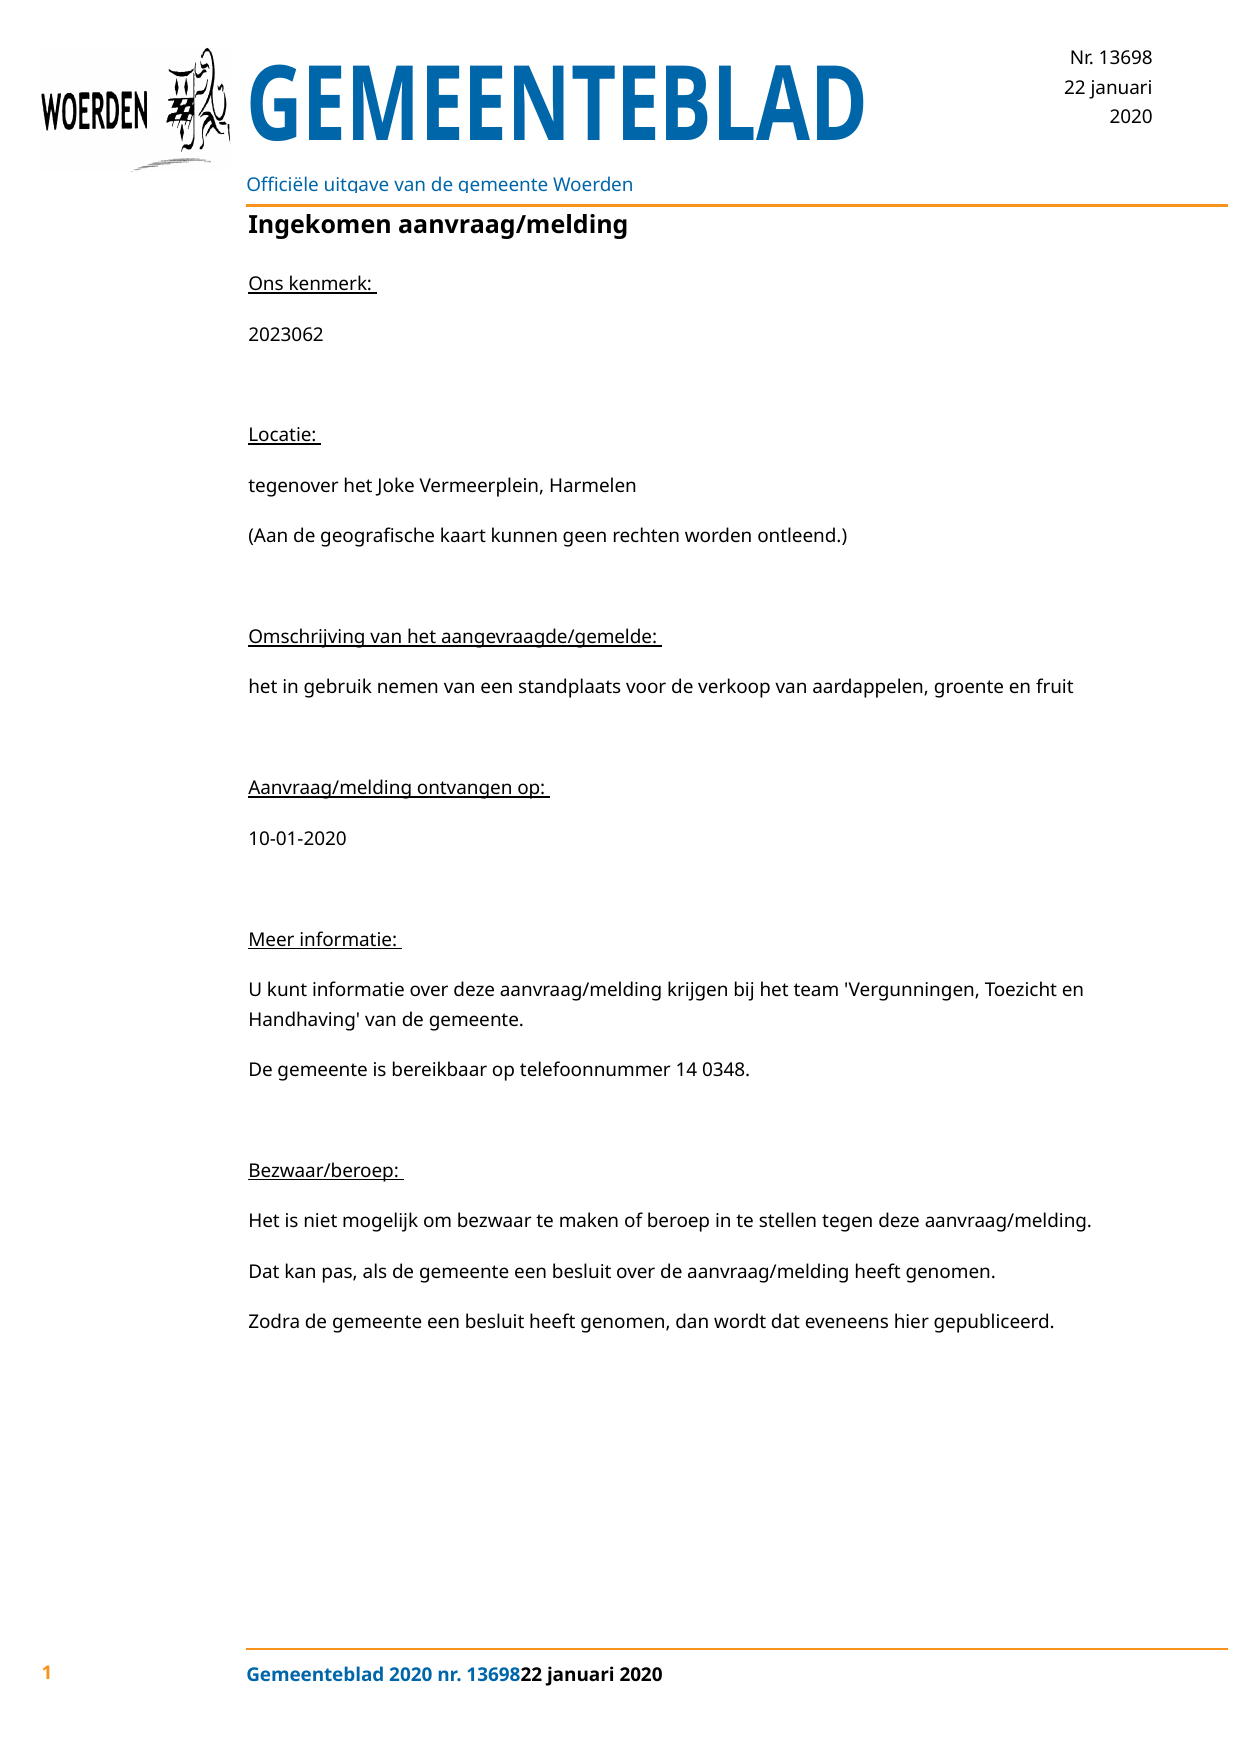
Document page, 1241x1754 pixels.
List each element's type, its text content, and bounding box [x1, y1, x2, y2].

text Ingekomen aanvraag/melding [248, 207, 1152, 241]
text Bezwaar/beroep: [248, 1157, 1152, 1183]
text Omschrijving van het aangevraagde/gemelde: [248, 623, 1152, 649]
text Aanvraag/melding ontvangen op: [248, 774, 1152, 800]
text Dat kan pas, als de gemeente een besluit over de aanvraag/melding heeft genomen. [248, 1258, 1152, 1283]
text Meer informatie: [248, 926, 1152, 951]
text 10-01-2020 [248, 825, 1152, 851]
text Het is niet mogelijk om bezwaar te maken of beroep in te stellen tegen deze aanvraag/melding. [248, 1207, 1152, 1233]
text Ons kenmerk: [248, 270, 1152, 296]
text De gemeente is bereikbaar op telefoonnummer 14 0348. [248, 1056, 1152, 1082]
text Zodra de gemeente een besluit heeft genomen, dan wordt dat eveneens hier gepubliceerd. [248, 1308, 1152, 1334]
text 2023062 [248, 321, 1152, 346]
text (Aan de geografische kaart kunnen geen rechten worden ontleend.) [248, 522, 1152, 548]
picture [41, 47, 231, 172]
text Locatie: [248, 422, 1152, 447]
text het in gebruik nemen van een standplaats voor de verkoop van aardappelen, groente en fruit [248, 674, 1152, 699]
text U kunt informatie over deze aanvraag/melding krijgen bij het team 'Vergunningen, Toezicht en Handhaving' van de gemeente. [248, 976, 1152, 1031]
text tegenover het Joke Vermeerplein, Harmelen [248, 472, 1152, 498]
